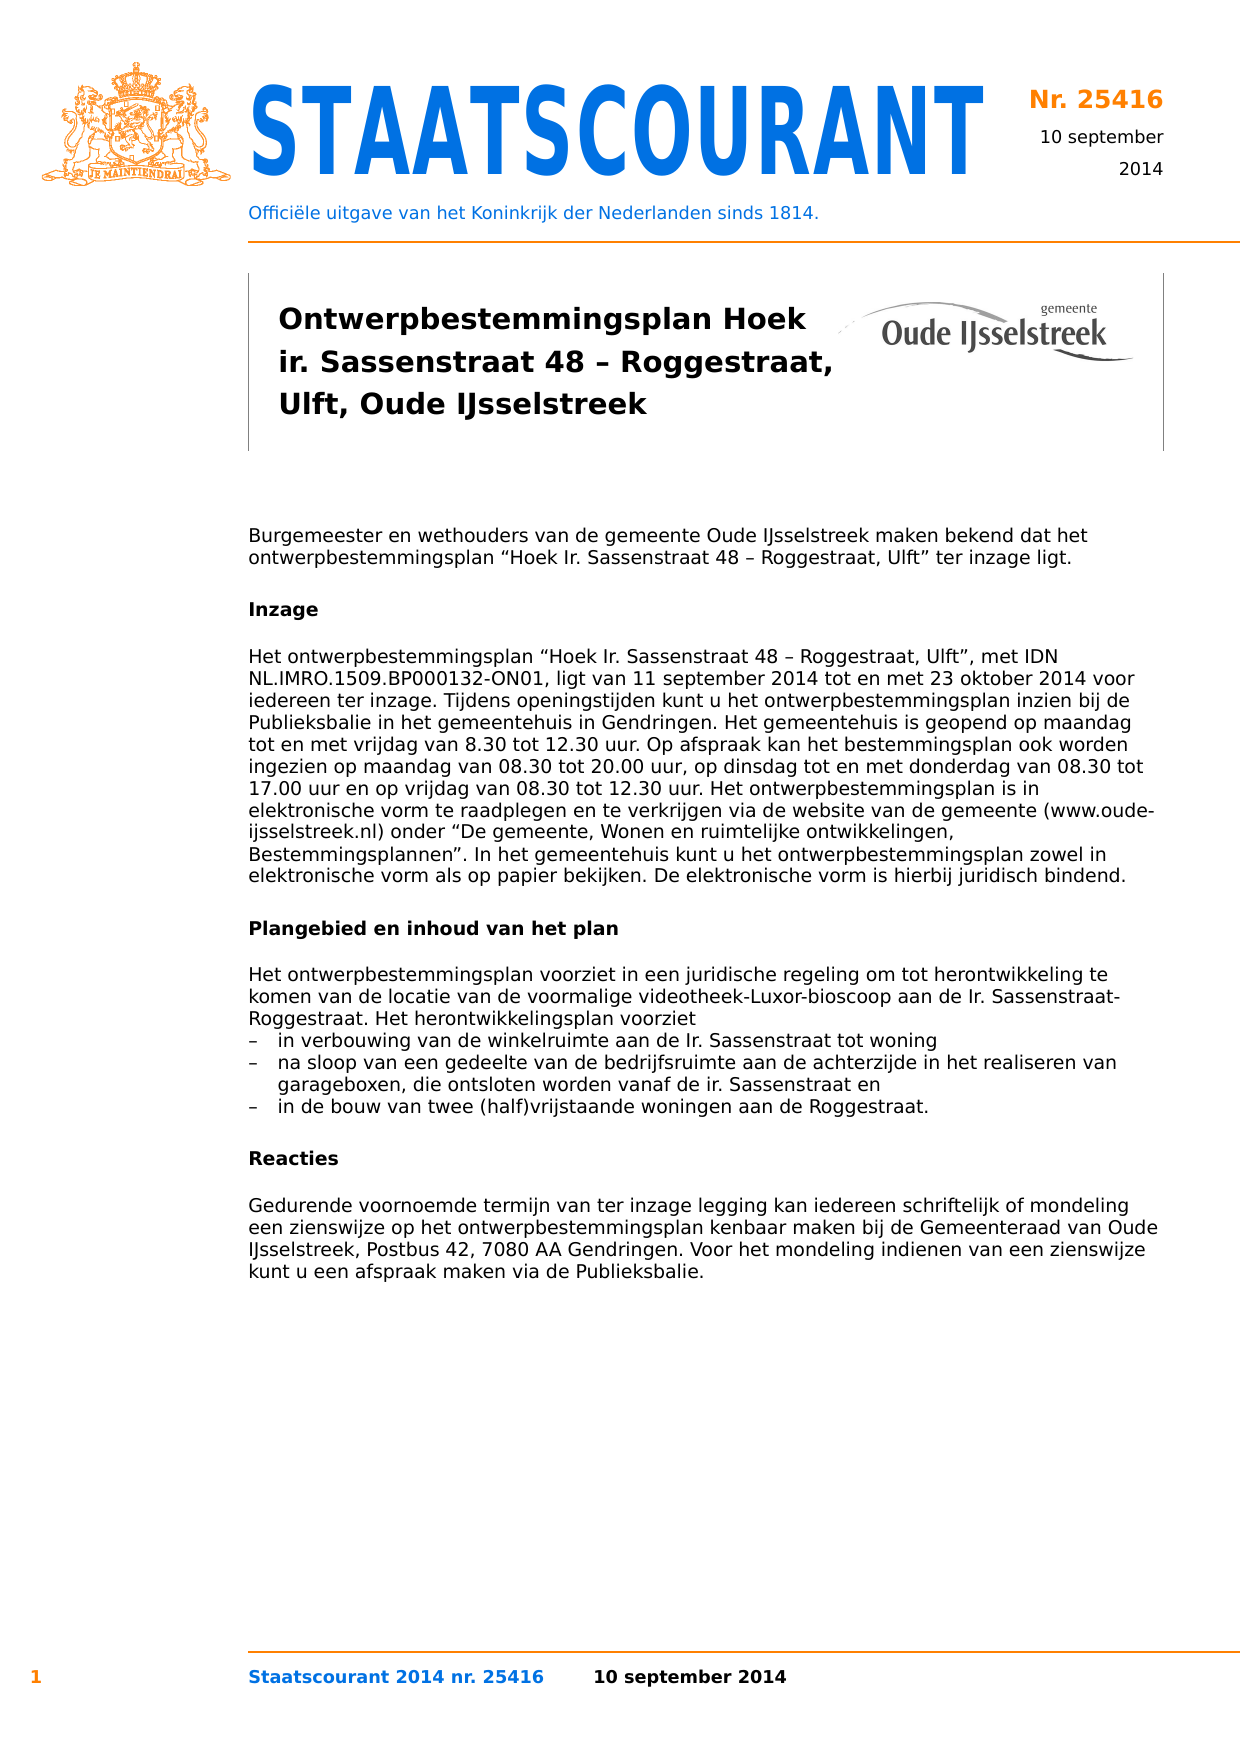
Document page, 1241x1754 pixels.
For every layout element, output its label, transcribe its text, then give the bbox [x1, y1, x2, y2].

subtitle Ontwerpbestemmingsplan Hoek ir. Sassenstraat 48 – Roggestraat, Ulft, Oude IJsselstreek [249, 273, 1163, 451]
picture [838, 302, 1134, 362]
text – in de bouw van twee (half)vrijstaande woningen aan de Roggestraat. [248, 1096, 1163, 1118]
text Gedurende voornoemde termijn van ter inzage legging kan iedereen schriftelijk of mondeling een zienswijze op het ontwerpbestemmingsplan kenbaar maken bij de Gemeenteraad van Oude IJsselstreek, Postbus 42, 7080 AA Gendringen. Voor het mondeling indienen van een zienswijze kunt u een afspraak maken via de Publieksbalie. [248, 1195, 1163, 1283]
table_header Nr. 25416 [998, 62, 1240, 121]
text Het ontwerpbestemmingsplan voorziet in een juridische regeling om tot herontwikkeling te komen van de locatie van de voormalige videotheek-Luxor-bioscoop aan de Ir. Sassenstraat-Roggestraat. Het herontwikkelingsplan voorziet [248, 964, 1163, 1030]
table_cell 2014 [998, 153, 1240, 203]
text – na sloop van een gedeelte van de bedrijfsruimte aan de achterzijde in het realiseren van garageboxen, die ontsloten worden vanaf de ir. Sassenstraat en [248, 1052, 1163, 1096]
table_header [25, 62, 248, 241]
picture [41, 62, 231, 186]
table_header STAATSCOURANT [248, 62, 998, 203]
table_cell 10 september [998, 121, 1240, 153]
table_cell Officiële uitgave van het Koninkrijk der Nederlanden sinds 1814. [248, 203, 1240, 241]
text Burgemeester en wethouders van de gemeente Oude IJsselstreek maken bekend dat het ontwerpbestemmingsplan “Hoek Ir. Sassenstraat 48 – Roggestraat, Ulft” ter inzage ligt. [248, 525, 1163, 569]
subtitle Inzage [248, 599, 1163, 621]
text – in verbouwing van de winkelruimte aan de Ir. Sassenstraat tot woning [248, 1030, 1163, 1052]
subtitle Reacties [248, 1148, 1163, 1170]
text Het ontwerpbestemmingsplan “Hoek Ir. Sassenstraat 48 – Roggestraat, Ulft”, met IDN NL.IMRO.1509.BP000132-ON01, ligt van 11 september 2014 tot en met 23 oktober 2014 voor iedereen ter inzage. Tijdens openingstijden kunt u het ontwerpbestemmingsplan inzien bij de Publieksbalie in het gemeentehuis in Gendringen. Het gemeentehuis is geopend op maandag tot en met vrijdag van 8.30 tot 12.30 uur. Op afspraak kan het bestemmingsplan ook worden ingezien op maandag van 08.30 tot 20.00 uur, op dinsdag tot en met donderdag van 08.30 tot 17.00 uur en op vrijdag van 08.30 tot 12.30 uur. Het ontwerpbestemmingsplan is in elektronische vorm te raadplegen en te verkrijgen via de website van de gemeente (www.oude-ijsselstreek.nl) onder “De gemeente, Wonen en ruimtelijke ontwikkelingen, Bestemmingsplannen”. In het gemeentehuis kunt u het ontwerpbestemmingsplan zowel in elektronische vorm als op papier bekijken. De elektronische vorm is hierbij juridisch bindend. [248, 646, 1163, 887]
subtitle Plangebied en inhoud van het plan [248, 917, 1163, 939]
